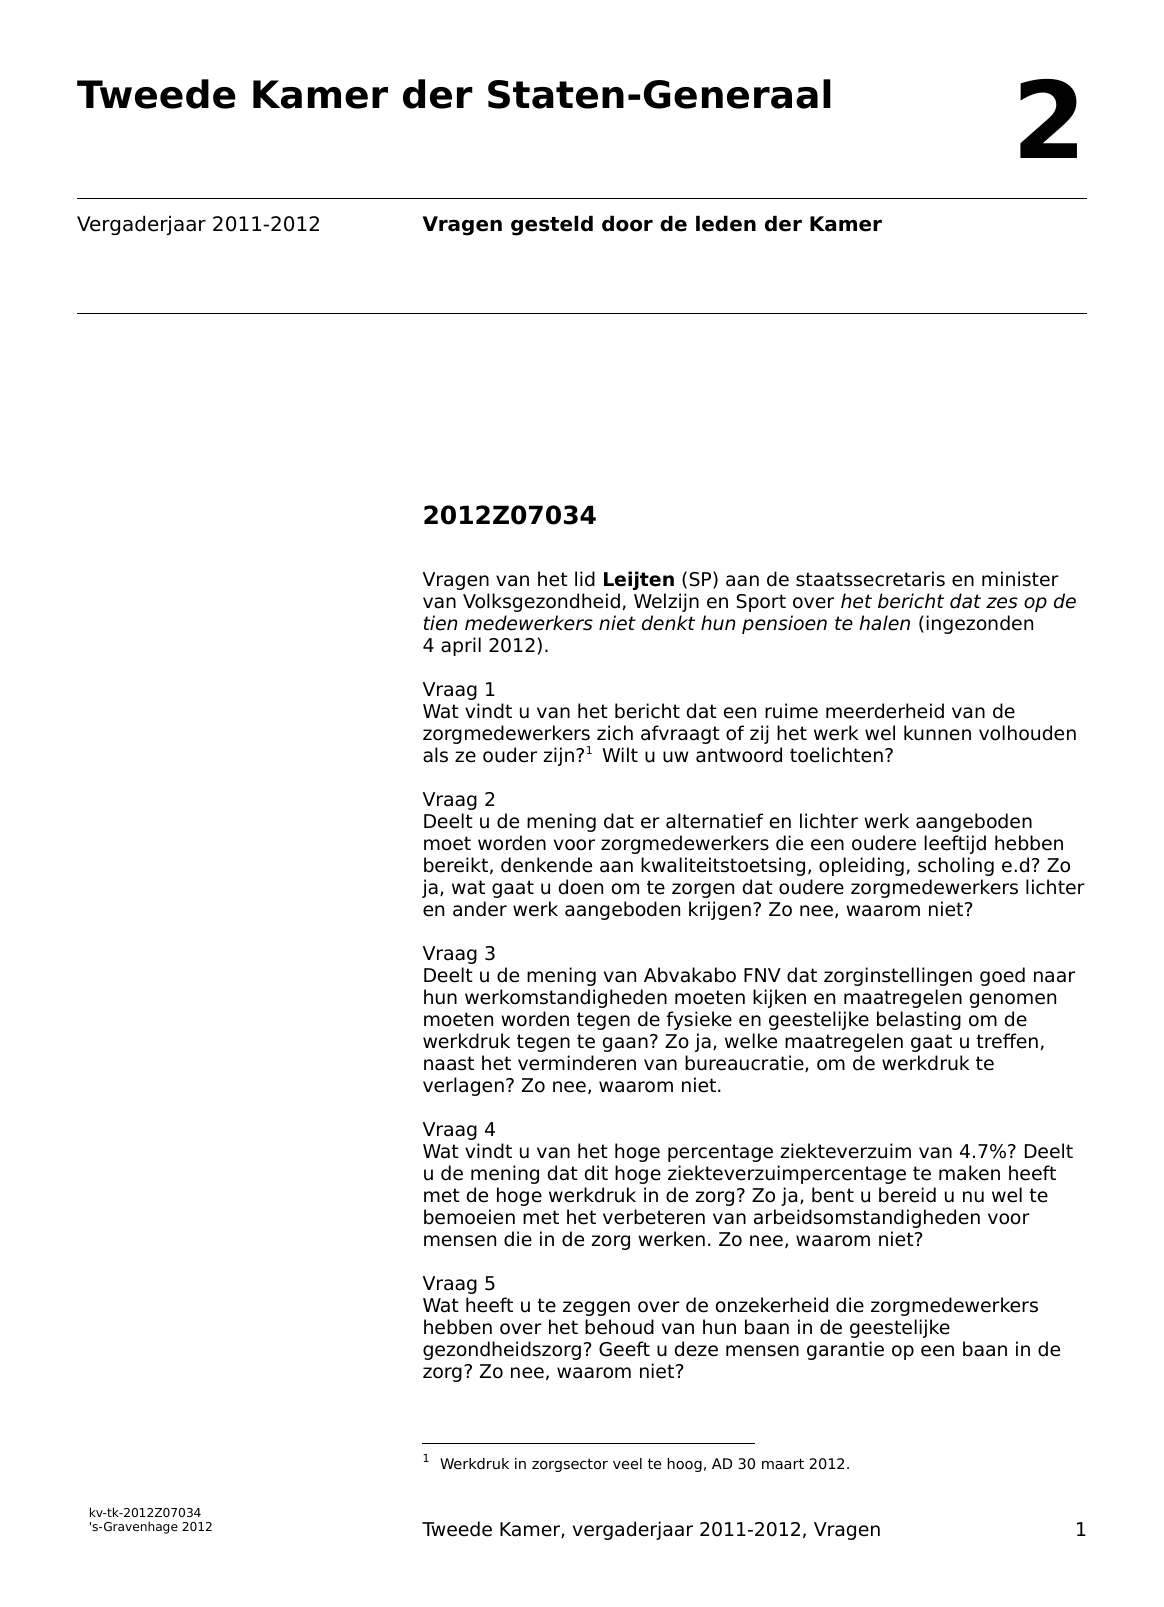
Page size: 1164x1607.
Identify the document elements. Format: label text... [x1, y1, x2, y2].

text Vraag 3 [422, 943, 1087, 965]
text Wat heeft u te zeggen over de onzekerheid die zorgmedewerkers hebben over het behoud van hun baan in de geestelijke gezondheidszorg? Geeft u deze mensen garantie op een baan in de zorg? Zo nee, waarom niet? [422, 1295, 1087, 1383]
table_cell Vergaderjaar 2011-2012 [77, 199, 422, 313]
text Vraag 4 [422, 1119, 1087, 1141]
text Vragen van het lid Leijten (SP) aan de staatssecretaris en minister van Volksgezondheid, Welzijn en Sport over het bericht dat zes op de tien medewerkers niet denkt hun pensioen te halen (ingezonden 4 april 2012). [422, 569, 1087, 657]
text Vraag 1 [422, 679, 1087, 701]
table_cell Vragen gesteld door de leden der Kamer [422, 199, 1087, 313]
text Wat vindt u van het hoge percentage ziekteverzuim van 4.7%? Deelt u de mening dat dit hoge ziekteverzuimpercentage te maken heeft met de hoge werkdruk in de zorg? Zo ja, bent u bereid u nu wel te bemoeien met het verbeteren van arbeidsomstandigheden voor mensen die in de zorg werken. Zo nee, waarom niet? [422, 1141, 1087, 1251]
text 2012Z07034 [422, 501, 1087, 531]
table_header Tweede Kamer der Staten-Generaal [77, 59, 886, 198]
text Vraag 2 [422, 789, 1087, 811]
table_header 2 [886, 59, 1087, 198]
text 's-Gravenhage 2012 [88, 1520, 323, 1534]
text kv-tk-2012Z07034 [88, 1506, 323, 1520]
text Wat vindt u van het bericht dat een ruime meerderheid van de zorgmedewerkers zich afvraagt of zij het werk wel kunnen volhouden als ze ouder zijn? Wilt u uw antwoord toelichten? [422, 701, 1087, 767]
text Werkdruk in zorgsector veel te hoog, AD 30 maart 2012. [422, 1452, 1087, 1474]
text Vraag 5 [422, 1273, 1087, 1295]
text Deelt u de mening dat er alternatief en lichter werk aangeboden moet worden voor zorgmedewerkers die een oudere leeftijd hebben bereikt, denkende aan kwaliteitstoetsing, opleiding, scholing e.d? Zo ja, wat gaat u doen om te zorgen dat oudere zorgmedewerkers lichter en ander werk aangeboden krijgen? Zo nee, waarom niet? [422, 811, 1087, 921]
text Deelt u de mening van Abvakabo FNV dat zorginstellingen goed naar hun werkomstandigheden moeten kijken en maatregelen genomen moeten worden tegen de fysieke en geestelijke belasting om de werkdruk tegen te gaan? Zo ja, welke maatregelen gaat u treffen, naast het verminderen van bureaucratie, om de werkdruk te verlagen? Zo nee, waarom niet. [422, 965, 1087, 1097]
